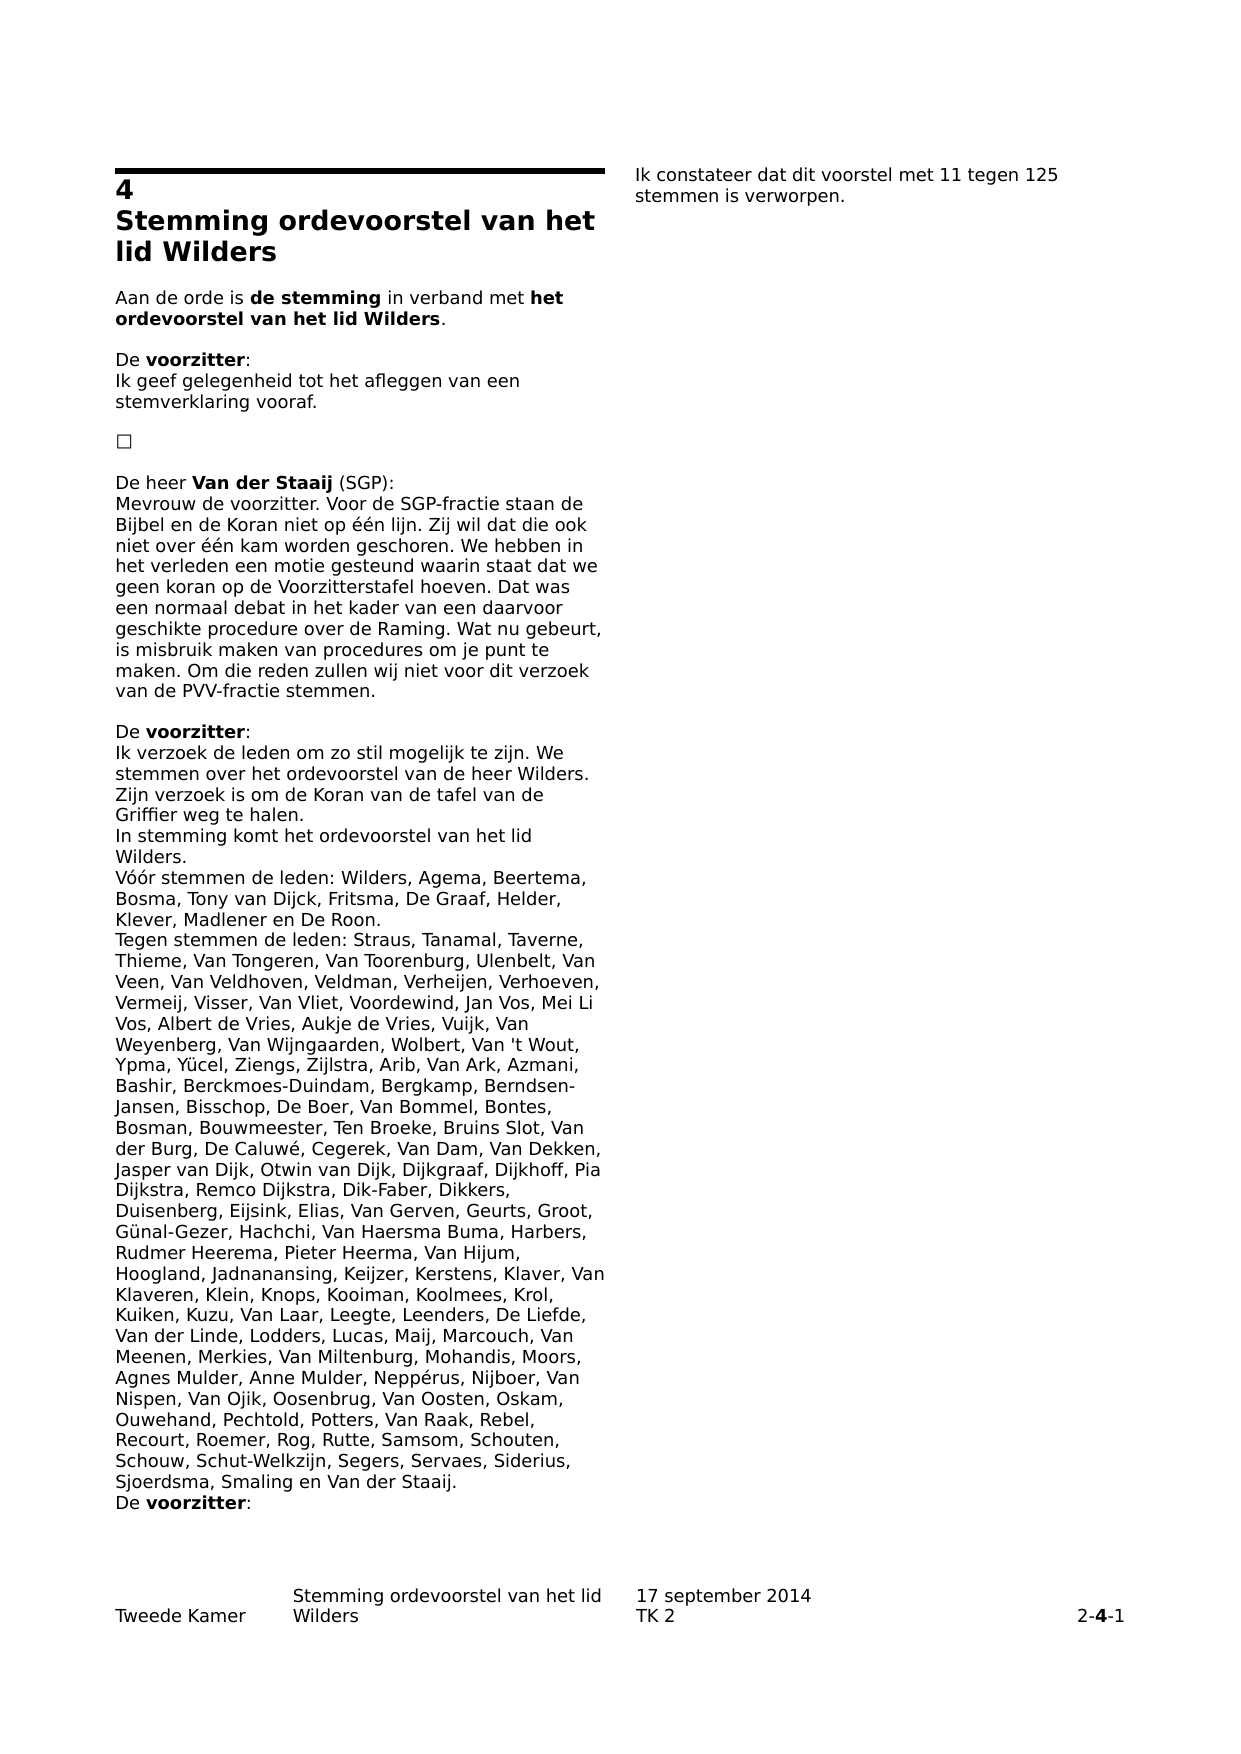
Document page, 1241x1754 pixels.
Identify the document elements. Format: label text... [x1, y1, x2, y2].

text De voorzitter: [115, 722, 605, 743]
text Ik geef gelegenheid tot het afleggen van een stemverklaring vooraf. [115, 371, 605, 412]
text De heer Van der Staaij (SGP): [115, 473, 605, 494]
text De voorzitter: [115, 350, 605, 371]
text In stemming komt het ordevoorstel van het lid Wilders. [115, 826, 605, 868]
text Mevrouw de voorzitter. Voor de SGP-fractie staan de Bijbel en de Koran niet op één lijn. Zij wil dat die ook niet over één kam worden geschoren. We hebben in het verleden een motie gesteund waarin staat dat we geen koran op de Voorzitterstafel hoeven. Dat was een normaal debat in het kader van een daarvoor geschikte procedure over de Raming. Wat nu gebeurt, is misbruik maken van procedures om je punt te maken. Om die reden zullen wij niet voor dit verzoek van de PVV-fractie stemmen. [115, 494, 605, 702]
text Aan de orde is de stemming in verband met het ordevoorstel van het lid Wilders. [115, 288, 605, 330]
text Ik constateer dat dit voorstel met 11 tegen 125 stemmen is verworpen. [635, 165, 1125, 207]
text ⬜ [115, 432, 605, 453]
text Vóór stemmen de leden: Wilders, Agema, Beertema, Bosma, Tony van Dijck, Fritsma, De Graaf, Helder, Klever, Madlener en De Roon. [115, 868, 605, 930]
text Tegen stemmen de leden: Straus, Tanamal, Taverne, Thieme, Van Tongeren, Van Toorenburg, Ulenbelt, Van Veen, Van Veldhoven, Veldman, Verheijen, Verhoeven, Vermeij, Visser, Van Vliet, Voordewind, Jan Vos, Mei Li Vos, Albert de Vries, Aukje de Vries, Vuijk, Van Weyenberg, Van Wijngaarden, Wolbert, Van 't Wout, Ypma, Yücel, Ziengs, Zijlstra, Arib, Van Ark, Azmani, Bashir, Berckmoes-Duindam, Bergkamp, Berndsen-Jansen, Bisschop, De Boer, Van Bommel, Bontes, Bosman, Bouwmeester, Ten Broeke, Bruins Slot, Van der Burg, De Caluwé, Cegerek, Van Dam, Van Dekken, Jasper van Dijk, Otwin van Dijk, Dijkgraaf, Dijkhoff, Pia Dijkstra, Remco Dijkstra, Dik-Faber, Dikkers, Duisenberg, Eijsink, Elias, Van Gerven, Geurts, Groot, Günal-Gezer, Hachchi, Van Haersma Buma, Harbers, Rudmer Heerema, Pieter Heerma, Van Hijum, Hoogland, Jadnanansing, Keijzer, Kerstens, Klaver, Van Klaveren, Klein, Knops, Kooiman, Koolmees, Krol, Kuiken, Kuzu, Van Laar, Leegte, Leenders, De Liefde, Van der Linde, Lodders, Lucas, Maij, Marcouch, Van Meenen, Merkies, Van Miltenburg, Mohandis, Moors, Agnes Mulder, Anne Mulder, Neppérus, Nijboer, Van Nispen, Van Ojik, Oosenbrug, Van Oosten, Oskam, Ouwehand, Pechtold, Potters, Van Raak, Rebel, Recourt, Roemer, Rog, Rutte, Samsom, Schouten, Schouw, Schut-Welkzijn, Segers, Servaes, Siderius, Sjoerdsma, Smaling en Van der Staaij. [115, 930, 605, 1493]
text De voorzitter: [115, 1493, 605, 1513]
title 4 Stemming ordevoorstel van het lid Wilders [115, 174, 605, 268]
text Ik verzoek de leden om zo stil mogelijk te zijn. We stemmen over het ordevoorstel van de heer Wilders. Zijn verzoek is om de Koran van de tafel van de Griffier weg te halen. [115, 743, 605, 826]
